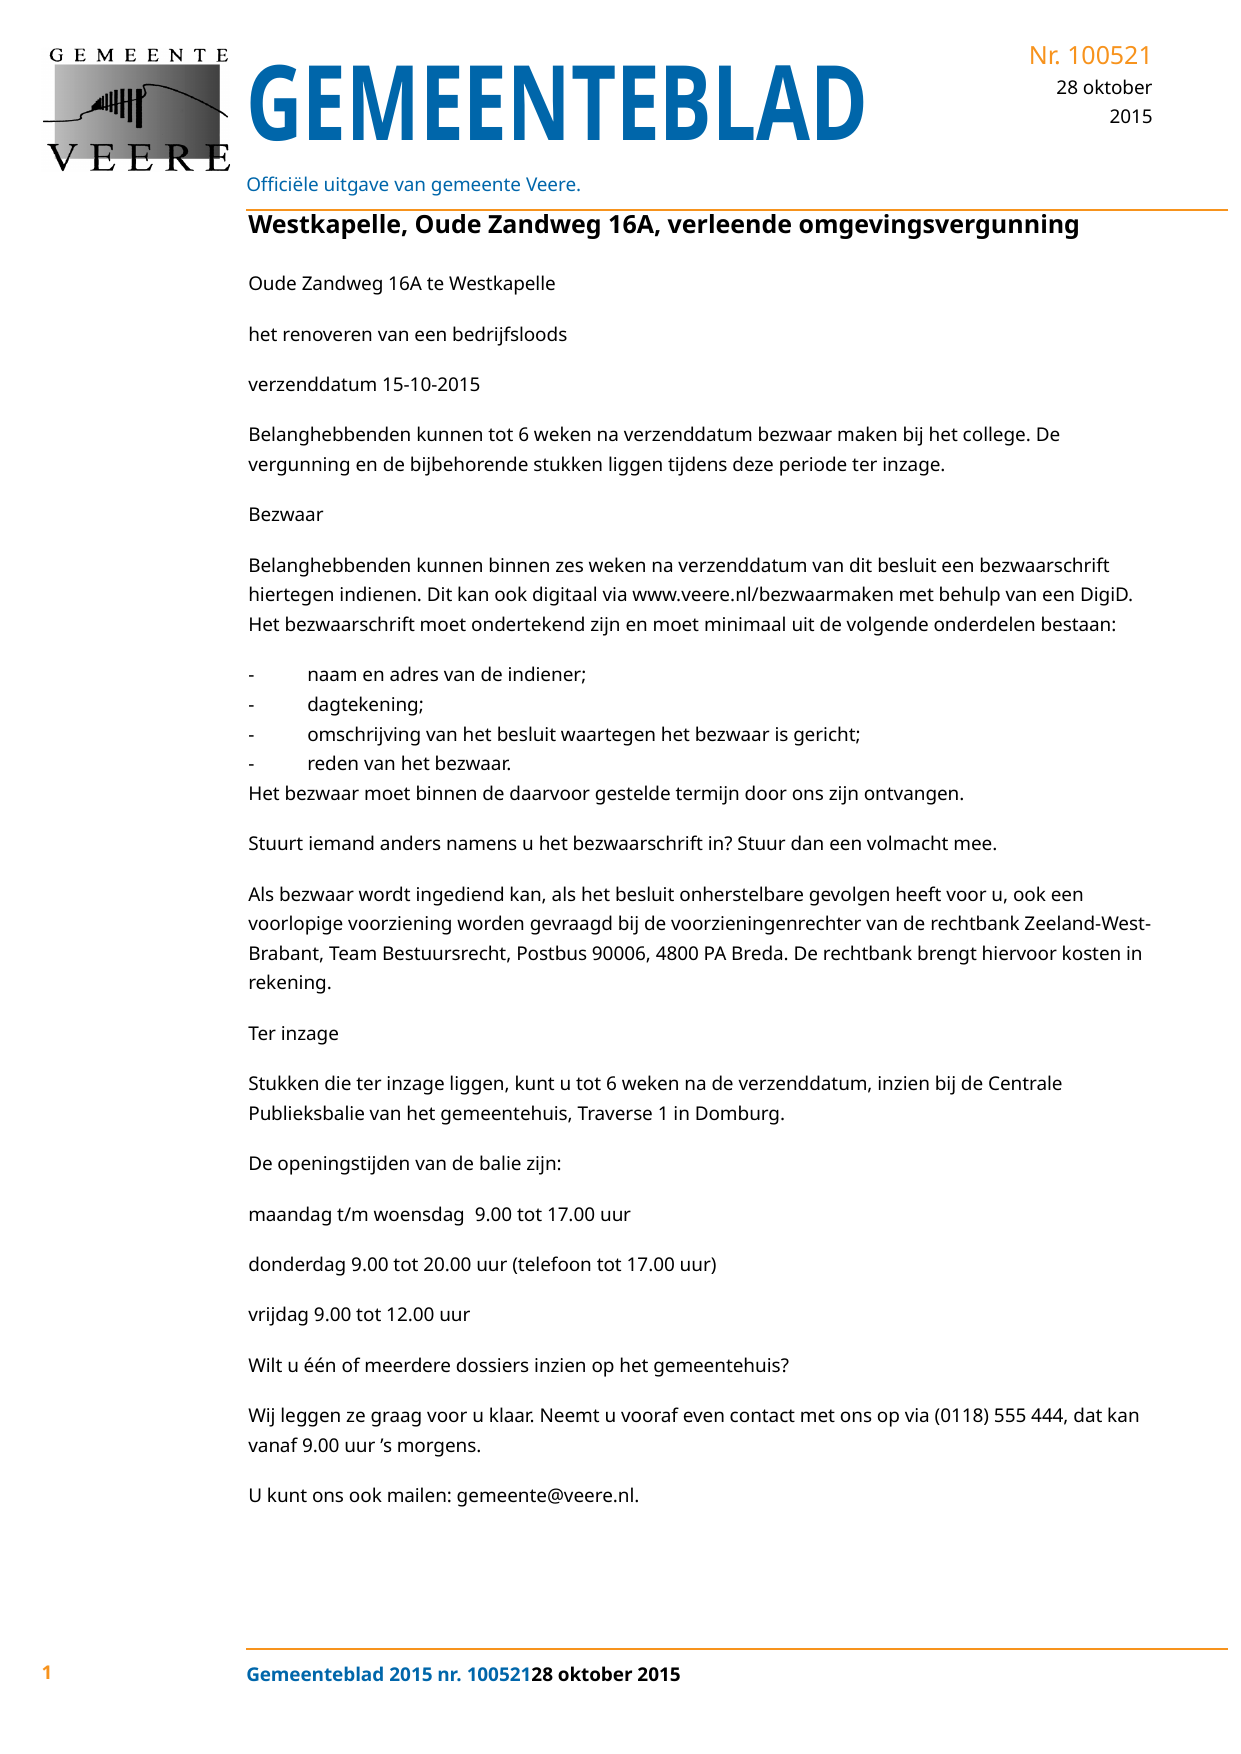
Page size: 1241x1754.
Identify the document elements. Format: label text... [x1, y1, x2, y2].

text Wilt u één of meerdere dossiers inzien op het gemeentehuis? [248, 1352, 1152, 1378]
text Belanghebbenden kunnen binnen zes weken na verzenddatum van dit besluit een bezwaarschrift hiertegen indienen. Dit kan ook digitaal via www.veere.nl/bezwaarmaken met behulp van een DigiD. Het bezwaarschrift moet ondertekend zijn en moet minimaal uit de volgende onderdelen bestaan: [248, 552, 1152, 637]
list naam en adres van de indiener; [248, 662, 1152, 687]
list reden van het bezwaar. [248, 750, 1152, 776]
text Wij leggen ze graag voor u klaar. Neemt u vooraf even contact met ons op via (0118) 555 444, dat kan vanaf 9.00 uur ’s morgens. [248, 1402, 1152, 1458]
list dagtekening; [248, 691, 1152, 717]
text Stukken die ter inzage liggen, kunt u tot 6 weken na de verzenddatum, inzien bij de Centrale Publieksbalie van het gemeentehuis, Traverse 1 in Domburg. [248, 1070, 1152, 1126]
text Oude Zandweg 16A te Westkapelle [248, 270, 1152, 296]
text Stuurt iemand anders namens u het bezwaarschrift in? Stuur dan een volmacht mee. [248, 830, 1152, 856]
text Als bezwaar wordt ingediend kan, als het besluit onherstelbare gevolgen heeft voor u, ook een voorlopige voorziening worden gevraagd bij de voorzieningenrechter van de rechtbank Zeeland-West-Brabant, Team Bestuursrecht, Postbus 90006, 4800 PA Breda. De rechtbank brengt hiervoor kosten in rekening. [248, 881, 1152, 995]
text Bezwaar [248, 502, 1152, 527]
text maandag t/m woensdag 9.00 tot 17.00 uur [248, 1201, 1152, 1226]
text verzenddatum 15-10-2015 [248, 371, 1152, 397]
text Belanghebbenden kunnen tot 6 weken na verzenddatum bezwaar maken bij het college. De vergunning en de bijbehorende stukken liggen tijdens deze periode ter inzage. [248, 422, 1152, 477]
list omschrijving van het besluit waartegen het bezwaar is gericht; [248, 721, 1152, 746]
text donderdag 9.00 tot 20.00 uur (telefoon tot 17.00 uur) [248, 1251, 1152, 1277]
text U kunt ons ook mailen: gemeente@veere.nl. [248, 1482, 1152, 1508]
text Het bezwaar moet binnen de daarvoor gestelde termijn door ons zijn ontvangen. [248, 780, 1152, 806]
text Westkapelle, Oude Zandweg 16A, verleende omgevingsvergunning [248, 211, 1152, 241]
text De openingstijden van de balie zijn: [248, 1150, 1152, 1176]
text het renoveren van een bedrijfsloods [248, 321, 1152, 346]
text vrijdag 9.00 tot 12.00 uur [248, 1302, 1152, 1327]
text Ter inzage [248, 1020, 1152, 1046]
picture [41, 47, 231, 172]
